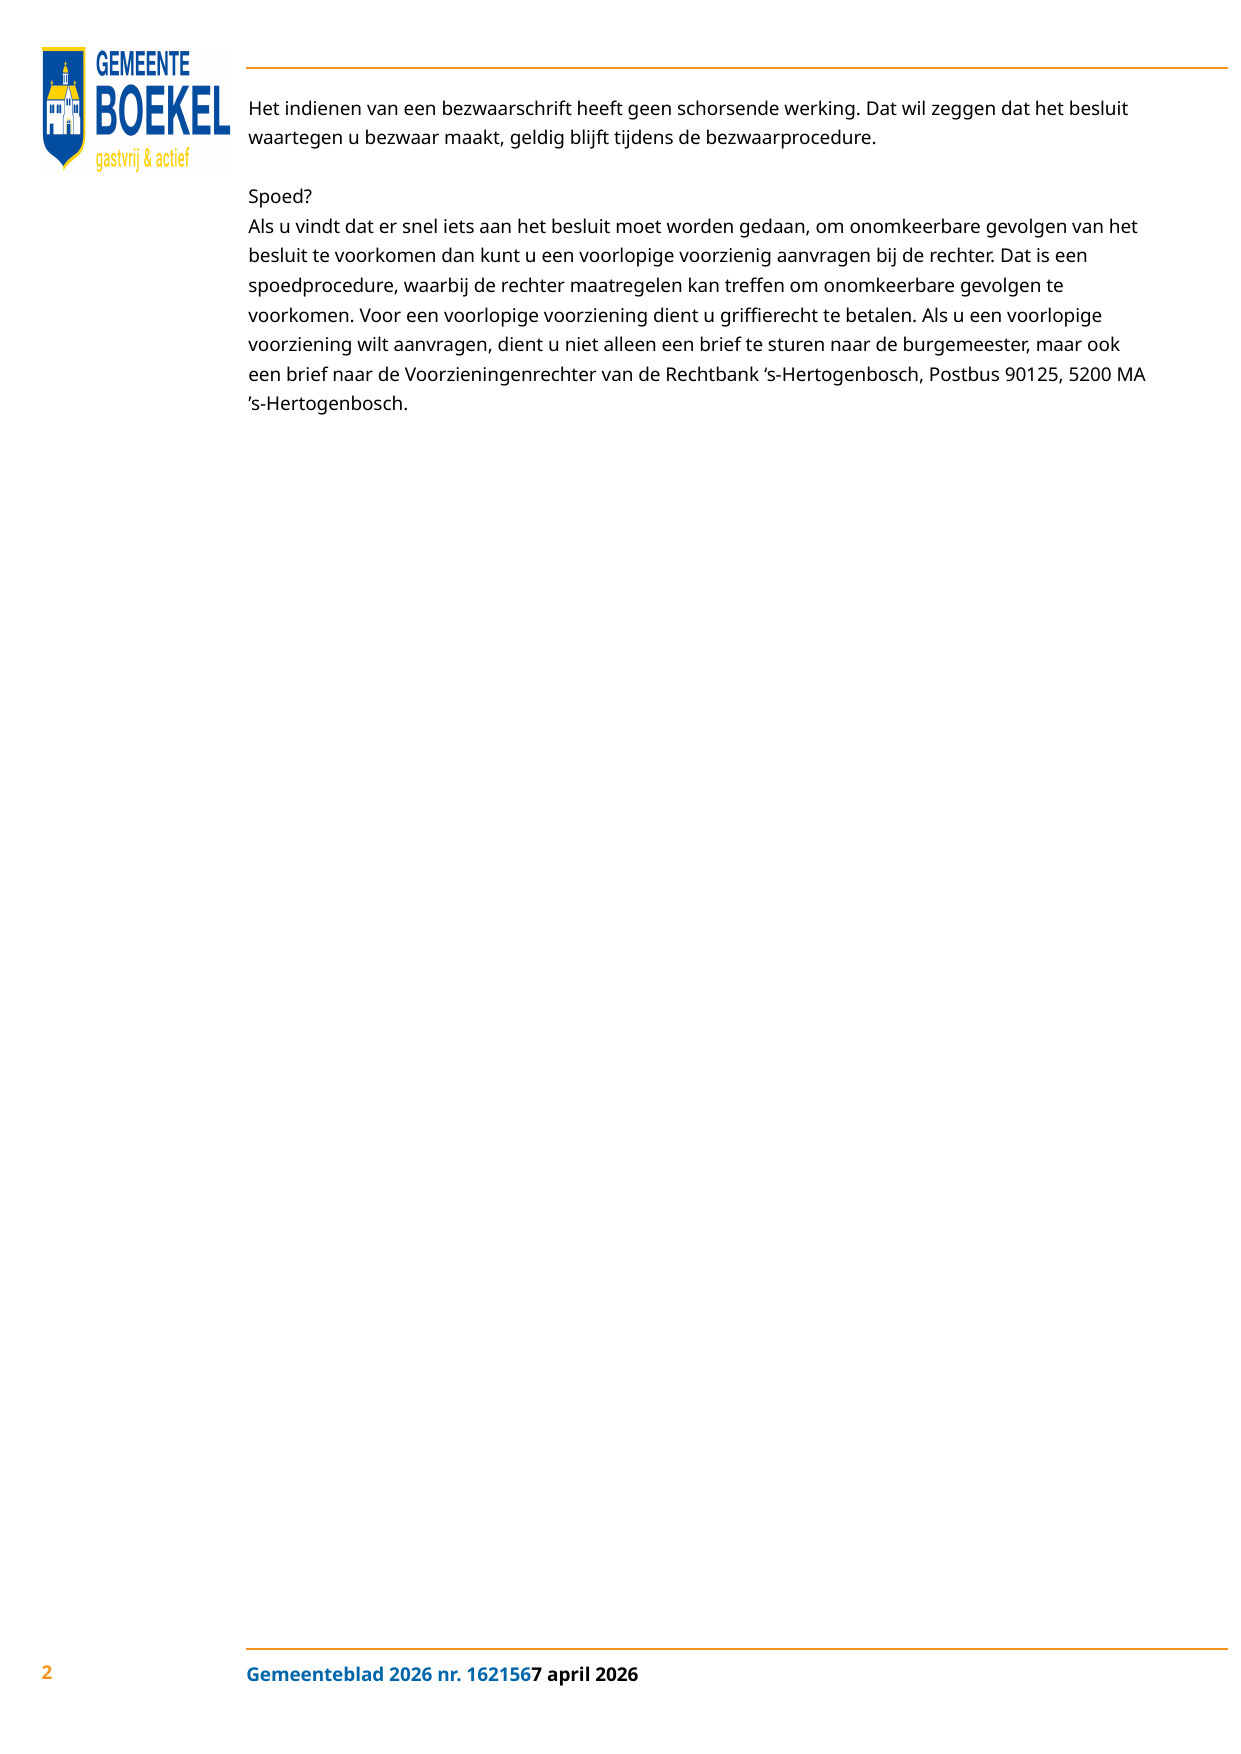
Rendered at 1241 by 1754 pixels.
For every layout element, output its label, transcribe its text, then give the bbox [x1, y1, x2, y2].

text Als u vindt dat er snel iets aan het besluit moet worden gedaan, om onomkeerbare gevolgen van het besluit te voorkomen dan kunt u een voorlopige voorzienig aanvragen bij de rechter. Dat is een spoedprocedure, waarbij de rechter maatregelen kan treffen om onomkeerbare gevolgen te voorkomen. Voor een voorlopige voorziening dient u griffierecht te betalen. Als u een voorlopige voorziening wilt aanvragen, dient u niet alleen een brief te sturen naar de burgemeester, maar ook een brief naar de Voorzieningenrechter van de Rechtbank ‘s-Hertogenbosch, Postbus 90125, 5200 MA ’s-Hertogenbosch. [248, 213, 1152, 416]
text Spoed? [248, 183, 1152, 209]
text Het indienen van een bezwaarschrift heeft geen schorsende werking. Dat wil zeggen dat het besluit waartegen u bezwaar maakt, geldig blijft tijdens de bezwaarprocedure. [248, 95, 1152, 150]
picture [41, 47, 231, 172]
